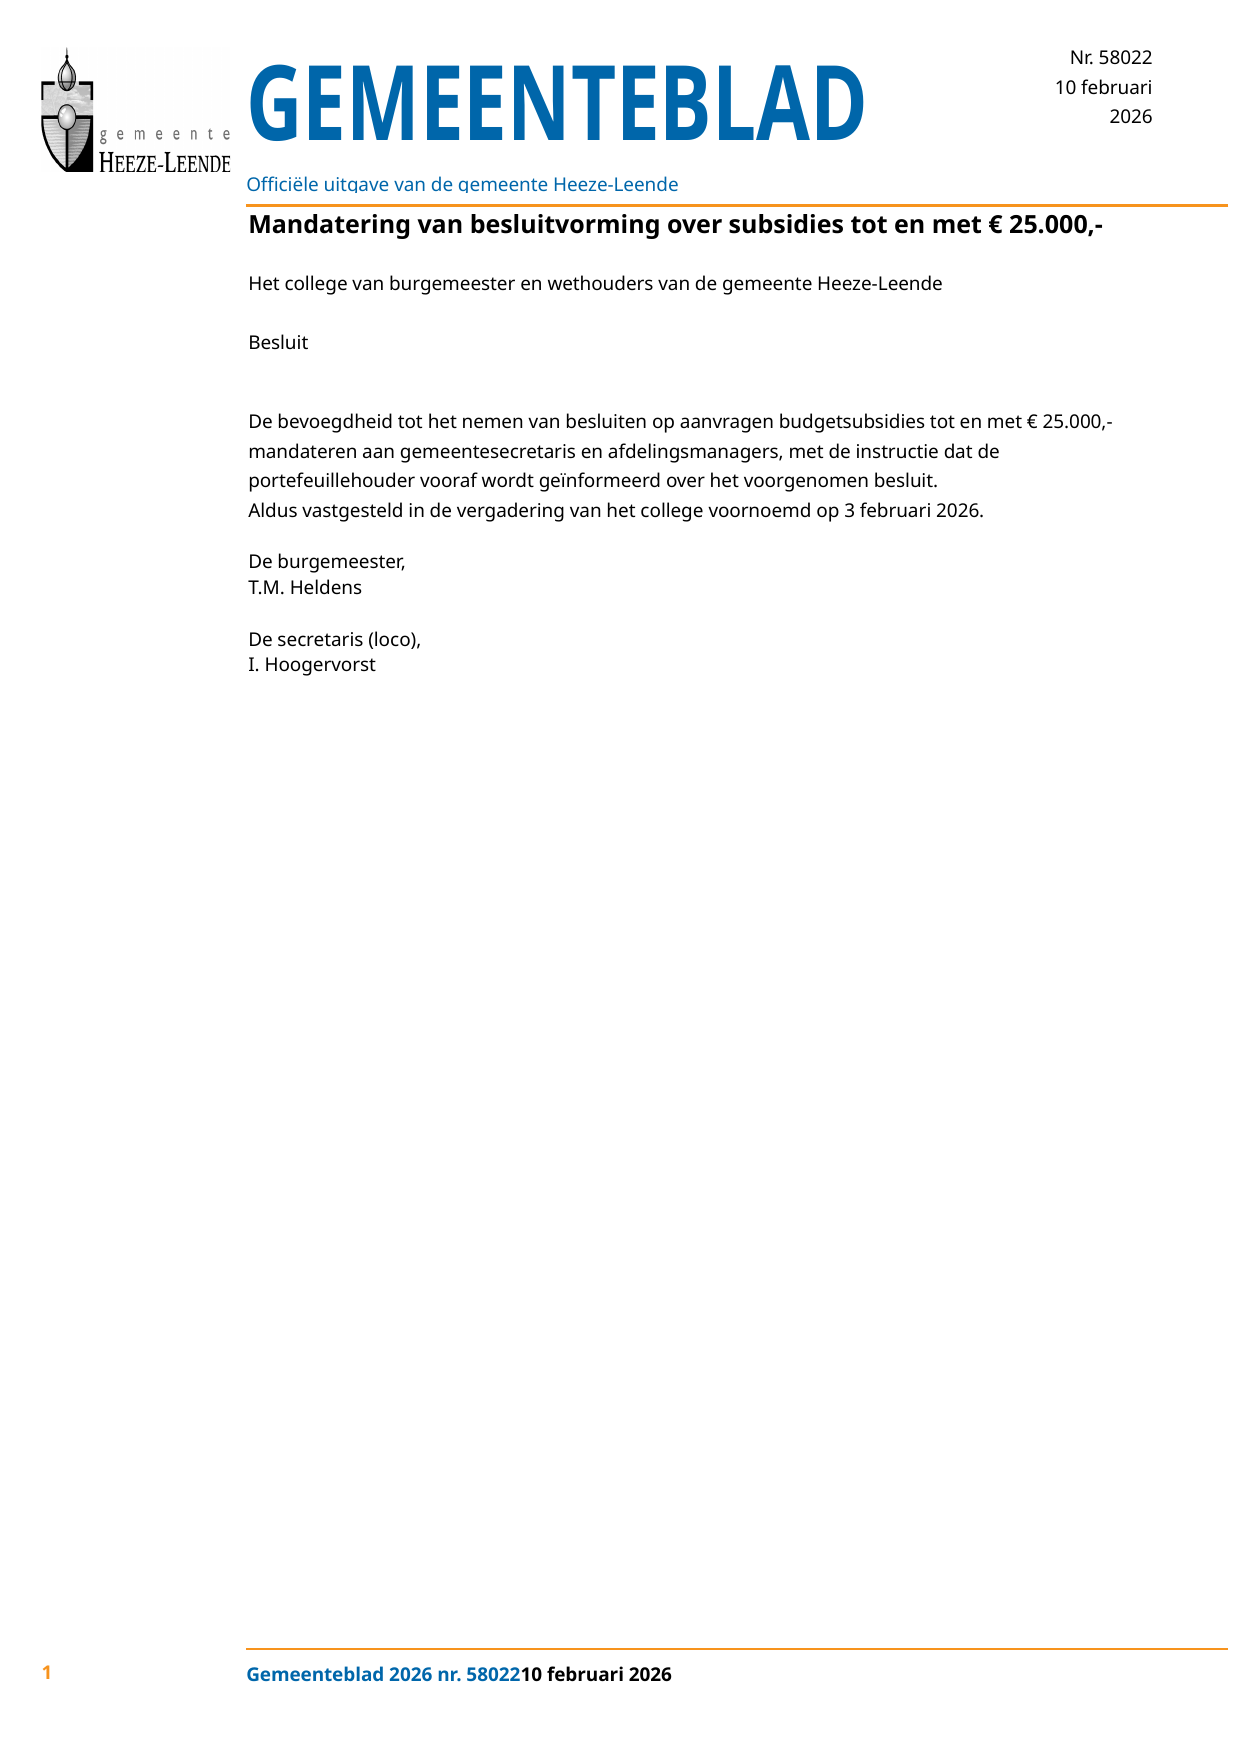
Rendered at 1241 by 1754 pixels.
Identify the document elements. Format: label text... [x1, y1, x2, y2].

text Mandatering van besluitvorming over subsidies tot en met € 25.000,- [248, 207, 1152, 241]
text I. Hoogervorst [248, 651, 1152, 677]
text De secretaris (loco), [248, 626, 1152, 651]
picture [41, 47, 231, 172]
text Het college van burgemeester en wethouders van de gemeente Heeze-Leende [248, 270, 1152, 296]
text De burgemeester, [248, 548, 1152, 574]
text De bevoegdheid tot het nemen van besluiten op aanvragen budgetsubsidies tot en met € 25.000,- mandateren aan gemeentesecretaris en afdelingsmanagers, met de instructie dat de portefeuillehouder vooraf wordt geïnformeerd over het voorgenomen besluit. [248, 408, 1152, 493]
text T.M. Heldens [248, 574, 1152, 600]
text Aldus vastgesteld in de vergadering van het college voornoemd op 3 februari 2026. [248, 497, 1152, 523]
text Besluit [248, 329, 1152, 355]
